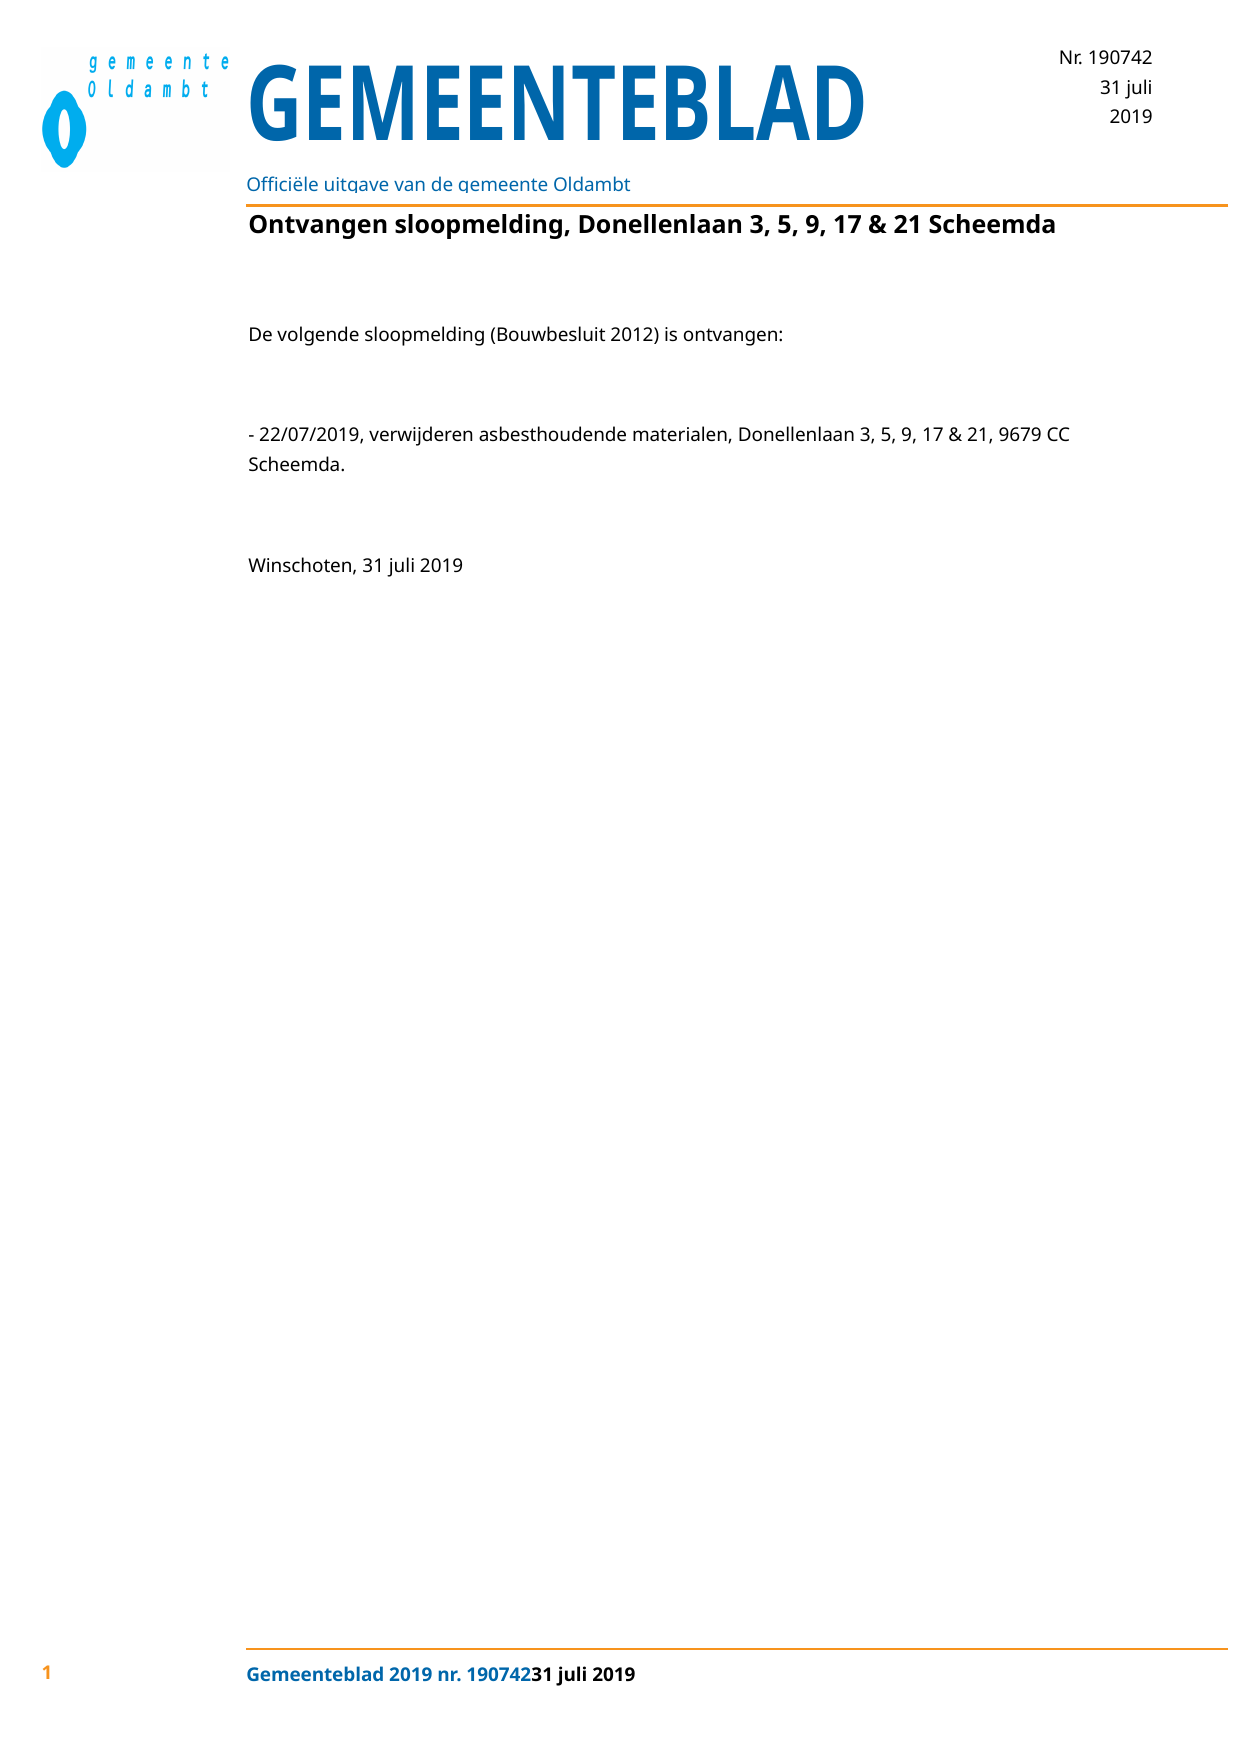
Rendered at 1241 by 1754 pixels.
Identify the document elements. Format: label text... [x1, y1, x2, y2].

text Ontvangen sloopmelding, Donellenlaan 3, 5, 9, 17 & 21 Scheemda [248, 207, 1152, 241]
text - 22/07/2019, verwijderen asbesthoudende materialen, Donellenlaan 3, 5, 9, 17 & 21, 9679 CC Scheemda. [248, 422, 1152, 477]
text Winschoten, 31 juli 2019 [248, 552, 1152, 578]
picture [41, 47, 231, 172]
text De volgende sloopmelding (Bouwbesluit 2012) is ontvangen: [248, 321, 1152, 346]
